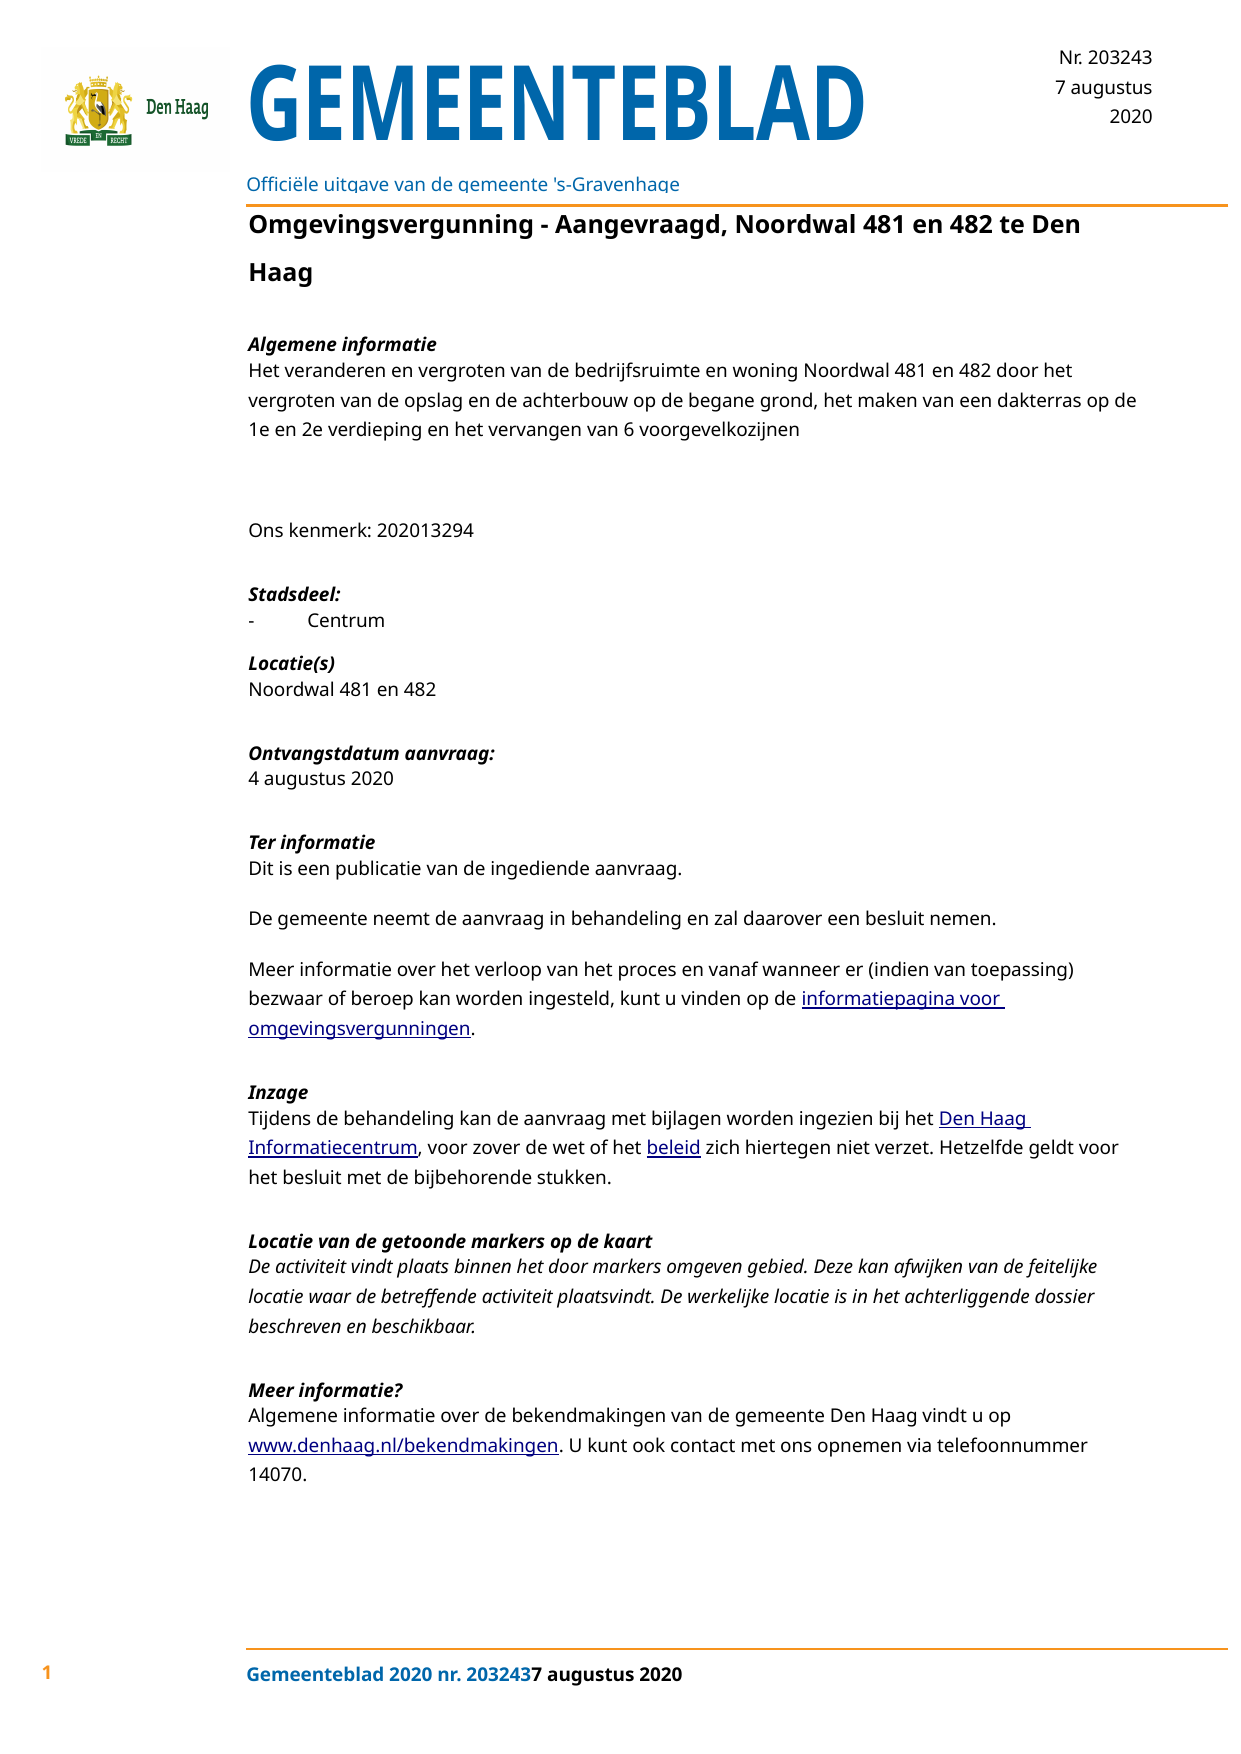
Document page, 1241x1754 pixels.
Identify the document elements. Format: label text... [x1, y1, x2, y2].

text Ontvangstdatum aanvraag: [248, 740, 1152, 765]
text Meer informatie? [248, 1377, 1152, 1402]
text Ter informatie [248, 829, 1152, 855]
text De gemeente neemt de aanvraag in behandeling en zal daarover een besluit nemen. [248, 906, 1152, 931]
text Locatie van de getoonde markers op de kaart [248, 1228, 1152, 1254]
text Ons kenmerk: 202013294 [248, 517, 1152, 543]
text Het veranderen en vergroten van de bedrijfsruimte en woning Noordwal 481 en 482 door het vergroten van de opslag en de achterbouw op de begane grond, het maken van een dakterras op de 1e en 2e verdieping en het vervangen van 6 voorgevelkozijnen [248, 357, 1152, 442]
text De activiteit vindt plaats binnen het door markers omgeven gebied. Deze kan afwijken van de feitelijke locatie waar de betreffende activiteit plaatsvindt. De werkelijke locatie is in het achterliggende dossier beschreven en beschikbaar. [248, 1254, 1152, 1338]
text Dit is een publicatie van de ingediende aanvraag. [248, 855, 1152, 881]
picture [41, 47, 231, 172]
text Meer informatie over het verloop van het proces en vanaf wanneer er (indien van toepassing) bezwaar of beroep kan worden ingesteld, kunt u vinden op de informatiepagina voor omgevingsvergunningen. [248, 956, 1152, 1041]
text Stadsdeel: [248, 581, 1152, 607]
text Locatie(s) [248, 650, 1152, 676]
text 4 augustus 2020 [248, 765, 1152, 791]
text Inzage [248, 1079, 1152, 1105]
text Omgevingsvergunning - Aangevraagd, Noordwal 481 en 482 te Den Haag [248, 207, 1152, 288]
text Noordwal 481 en 482 [248, 676, 1152, 701]
text Tijdens de behandeling kan de aanvraag met bijlagen worden ingezien bij het Den Haag Informatiecentrum, voor zover de wet of het beleid zich hiertegen niet verzet. Hetzelfde geldt voor het besluit met de bijbehorende stukken. [248, 1105, 1152, 1190]
list Centrum [248, 607, 1152, 633]
text Algemene informatie [248, 331, 1152, 357]
text Algemene informatie over de bekendmakingen van de gemeente Den Haag vindt u op www.denhaag.nl/bekendmakingen. U kunt ook contact met ons opnemen via telefoonnummer 14070. [248, 1402, 1152, 1487]
